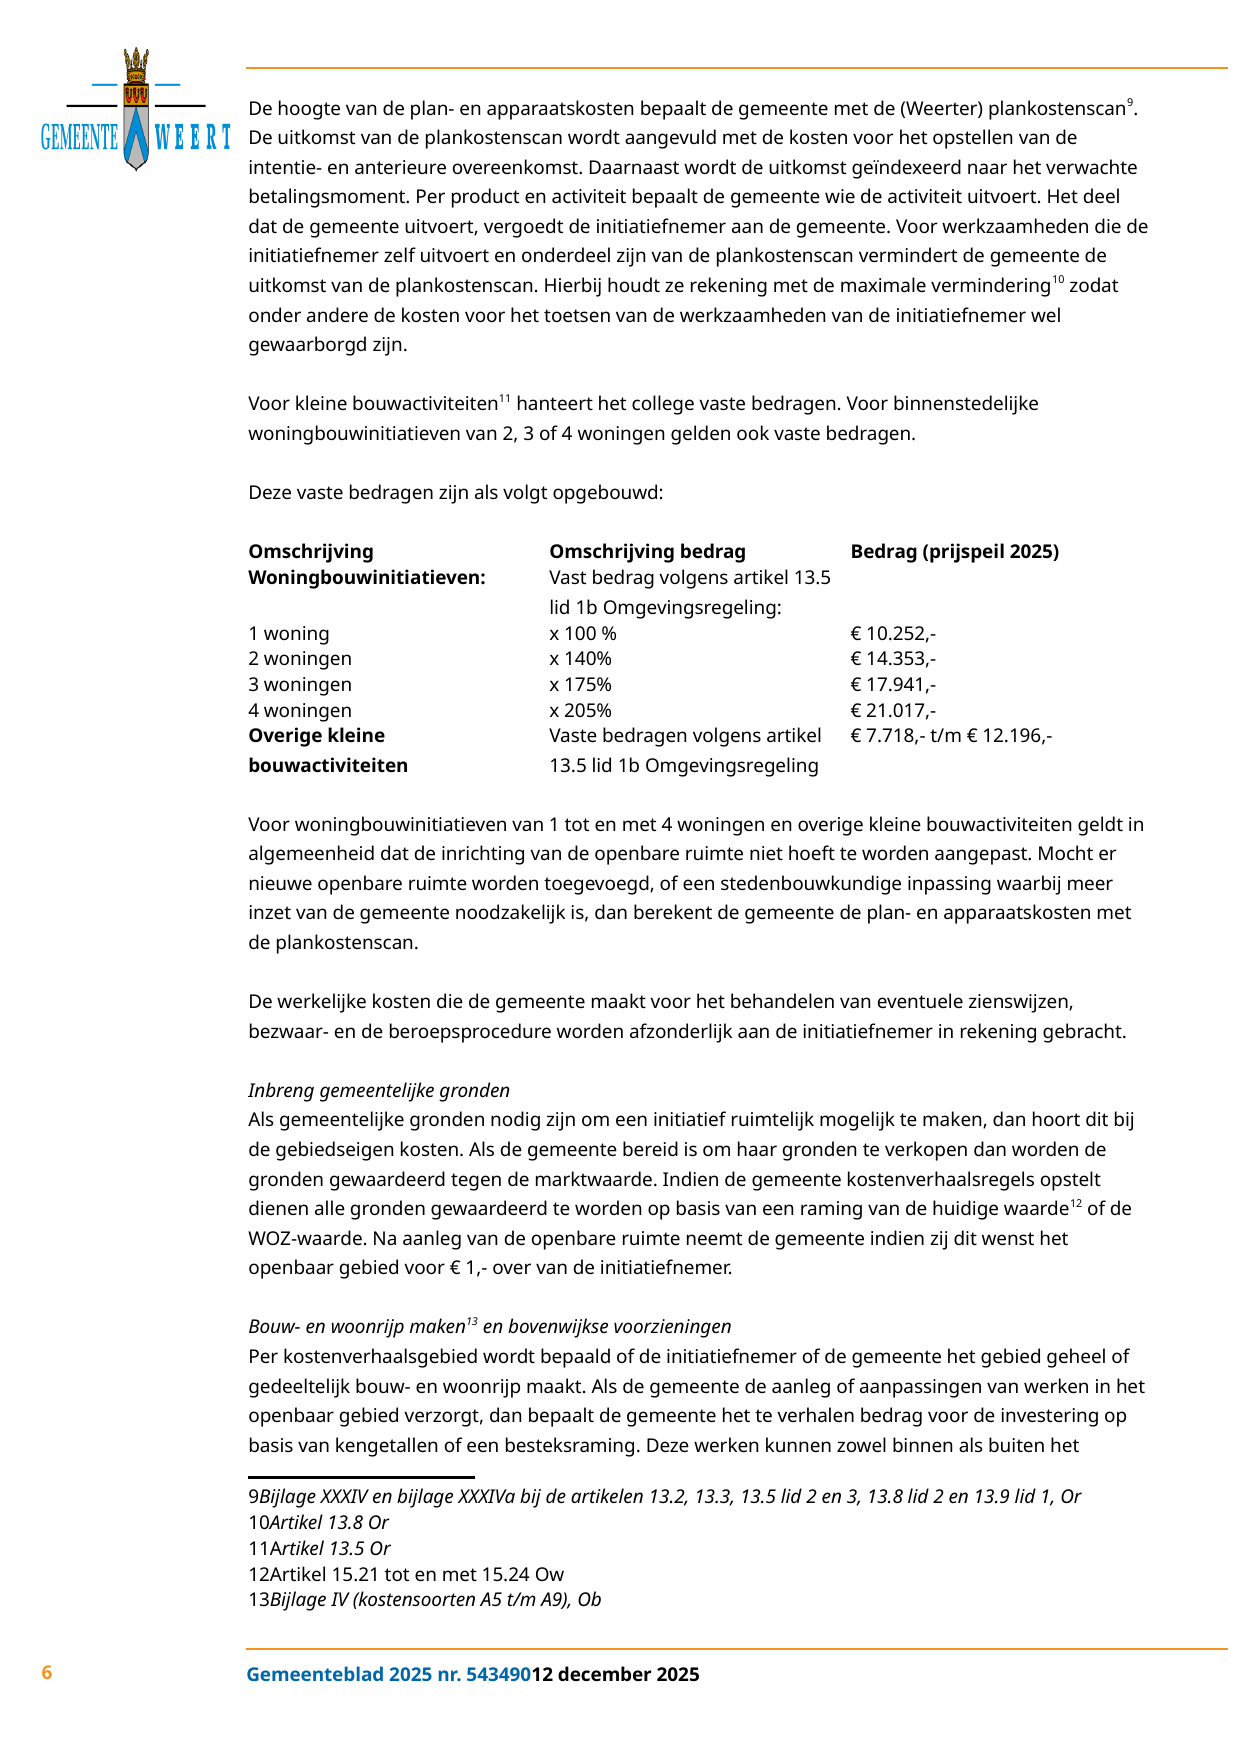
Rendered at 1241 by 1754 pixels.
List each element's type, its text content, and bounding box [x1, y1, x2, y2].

table_header Omschrijving [248, 539, 549, 564]
table_cell 2 woningen [248, 645, 549, 671]
table_cell x 140% [549, 645, 850, 671]
table_cell [850, 564, 1152, 620]
table_cell 4 woningen [248, 697, 549, 723]
text Voor woningbouwinitiatieven van 1 tot en met 4 woningen en overige kleine bouwactiviteiten geldt in algemeenheid dat de inrichting van de openbare ruimte niet hoeft te worden aangepast. Mocht er nieuwe openbare ruimte worden toegevoegd, of een stedenbouwkundige inpassing waarbij meer inzet van de gemeente noodzakelijk is, dan berekent de gemeente de plan- en apparaatskosten met de plankostenscan. [248, 811, 1152, 955]
text Per kostenverhaalsgebied wordt bepaald of de initiatiefnemer of de gemeente het gebied geheel of gedeeltelijk bouw- en woonrijp maakt. Als de gemeente de aanleg of aanpassingen van werken in het openbaar gebied verzorgt, dan bepaalt de gemeente het te verhalen bedrag voor de investering op basis van kengetallen of een besteksraming. Deze werken kunnen zowel binnen als buiten het [248, 1343, 1152, 1458]
text Inbreng gemeentelijke gronden [248, 1077, 1152, 1103]
table_cell € 10.252,- [850, 620, 1152, 645]
text Bijlage IV (kostensoorten A5 t/m A9), Ob [248, 1586, 1152, 1612]
table_header Omschrijving bedrag [549, 539, 850, 564]
table_cell 3 woningen [248, 671, 549, 697]
table_cell x 100 % [549, 620, 850, 645]
text Bouw- en woonrijp maken en bovenwijkse voorzieningen [248, 1314, 1152, 1339]
text Bijlage XXXIV en bijlage XXXIVa bij de artikelen 13.2, 13.3, 13.5 lid 2 en 3, 13.8 lid 2 en 13.9 lid 1, Or [248, 1483, 1152, 1509]
text Als gemeentelijke gronden nodig zijn om een initiatief ruimtelijk mogelijk te maken, dan hoort dit bij de gebiedseigen kosten. Als de gemeente bereid is om haar gronden te verkopen dan worden de gronden gewaardeerd tegen de marktwaarde. Indien de gemeente kostenverhaalsregels opstelt dienen alle gronden gewaardeerd te worden op basis van een raming van de huidige waarde of de WOZ-waarde. Na aanleg van de openbare ruimte neemt de gemeente indien zij dit wenst het openbaar gebied voor € 1,- over van de initiatiefnemer. [248, 1107, 1152, 1280]
table_cell Woningbouwinitiatieven: [248, 564, 549, 620]
table_cell € 21.017,- [850, 697, 1152, 723]
table_cell Vast bedrag volgens artikel 13.5 lid 1b Omgevingsregeling: [549, 564, 850, 620]
text Artikel 15.21 tot en met 15.24 Ow [248, 1561, 1152, 1586]
table_cell € 17.941,- [850, 671, 1152, 697]
text Deze vaste bedragen zijn als volgt opgebouwd: [248, 479, 1152, 505]
text De werkelijke kosten die de gemeente maakt voor het behandelen van eventuele zienswijzen, bezwaar- en de beroepsprocedure worden afzonderlijk aan de initiatiefnemer in rekening gebracht. [248, 988, 1152, 1043]
table_cell € 14.353,- [850, 645, 1152, 671]
text Voor kleine bouwactiviteiten hanteert het college vaste bedragen. Voor binnenstedelijke woningbouwinitiatieven van 2, 3 of 4 woningen gelden ook vaste bedragen. [248, 391, 1152, 446]
table_cell € 7.718,- t/m € 12.196,- [850, 723, 1152, 778]
text Artikel 13.8 Or [248, 1509, 1152, 1535]
text Artikel 13.5 Or [248, 1535, 1152, 1561]
table_cell Vaste bedragen volgens artikel 13.5 lid 1b Omgevingsregeling [549, 723, 850, 778]
picture [41, 47, 231, 172]
table_cell x 205% [549, 697, 850, 723]
table_cell Overige kleine bouwactiviteiten [248, 723, 549, 778]
text De hoogte van de plan- en apparaatskosten bepaalt de gemeente met de (Weerter) plankostenscan. De uitkomst van de plankostenscan wordt aangevuld met de kosten voor het opstellen van de intentie- en anterieure overeenkomst. Daarnaast wordt de uitkomst geïndexeerd naar het verwachte betalingsmoment. Per product en activiteit bepaalt de gemeente wie de activiteit uitvoert. Het deel dat de gemeente uitvoert, vergoedt de initiatiefnemer aan de gemeente. Voor werkzaamheden die de initiatiefnemer zelf uitvoert en onderdeel zijn van de plankostenscan vermindert de gemeente de uitkomst van de plankostenscan. Hierbij houdt ze rekening met de maximale vermindering zodat onder andere de kosten voor het toetsen van de werkzaamheden van de initiatiefnemer wel gewaarborgd zijn. [248, 95, 1152, 357]
table_cell 1 woning [248, 620, 549, 645]
table_header Bedrag (prijspeil 2025) [850, 539, 1152, 564]
table_cell x 175% [549, 671, 850, 697]
